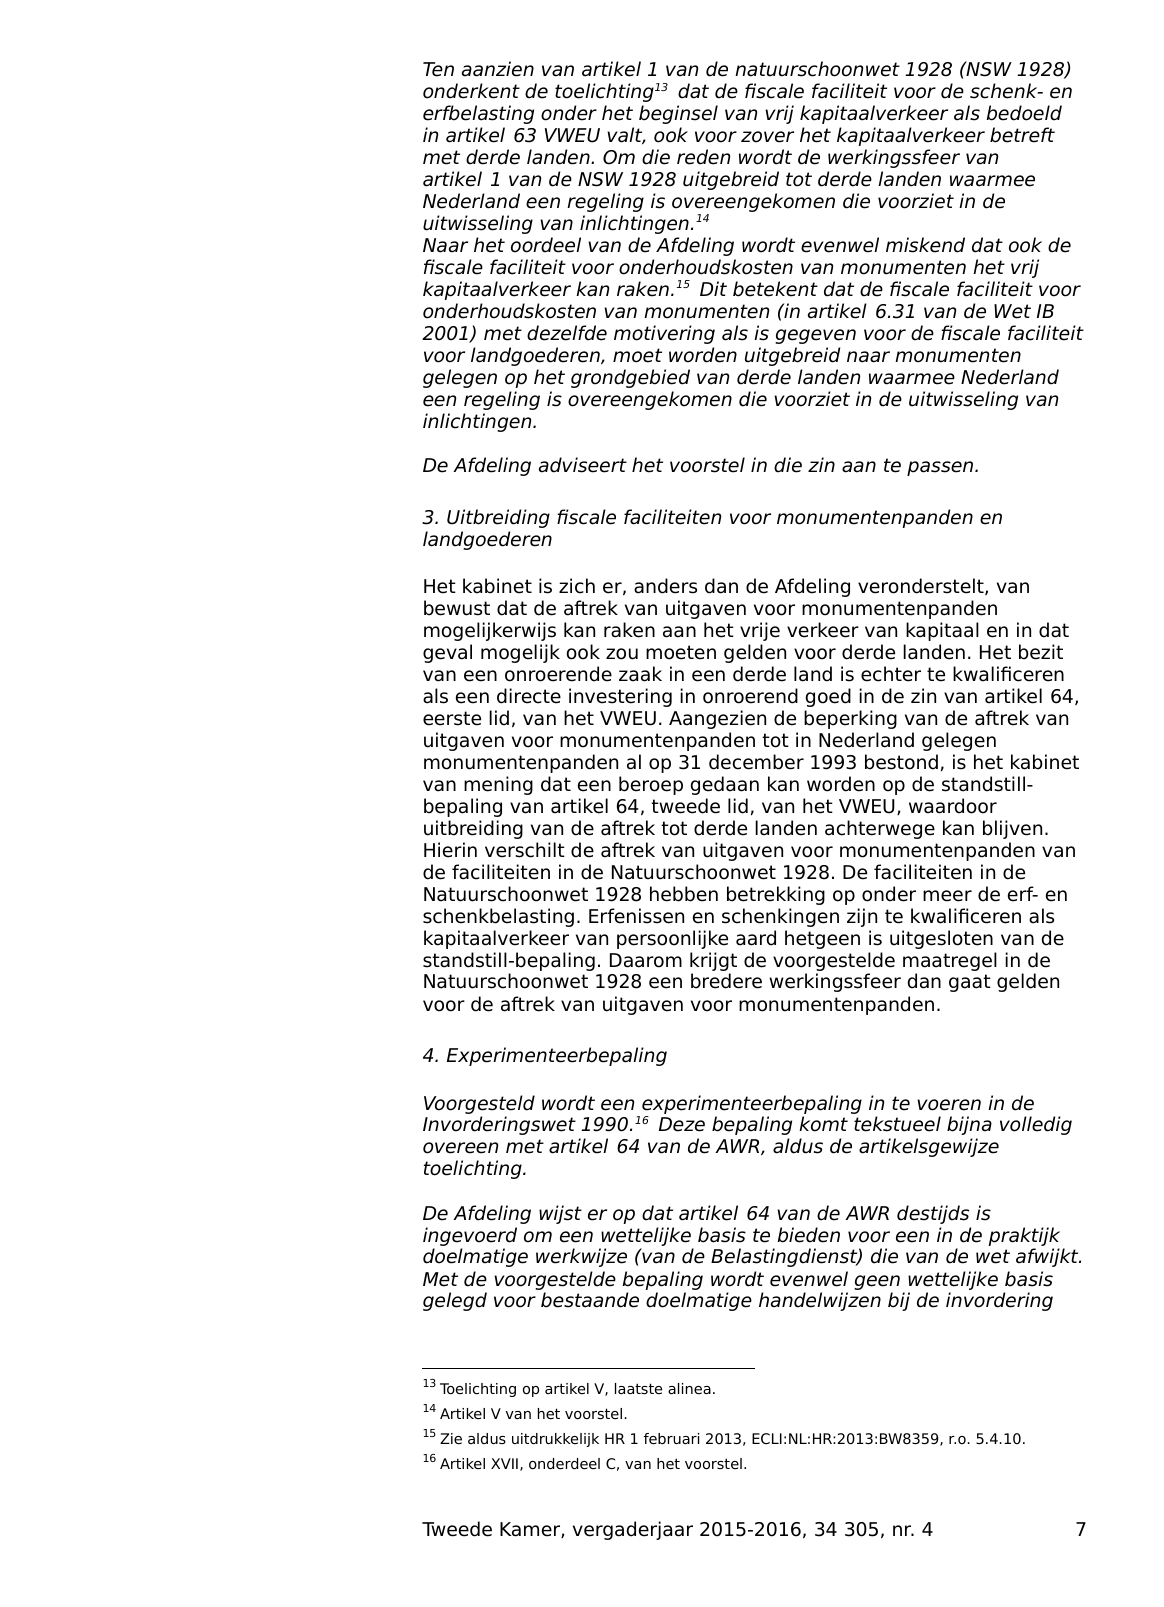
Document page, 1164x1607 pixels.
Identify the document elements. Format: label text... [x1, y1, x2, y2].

text Het kabinet is zich er, anders dan de Afdeling veronderstelt, van bewust dat de aftrek van uitgaven voor monumentenpanden mogelijkerwijs kan raken aan het vrije verkeer van kapitaal en in dat geval mogelijk ook zou moeten gelden voor derde landen. Het bezit van een onroerende zaak in een derde land is echter te kwalificeren als een directe investering in onroerend goed in de zin van artikel 64, eerste lid, van het VWEU. Aangezien de beperking van de aftrek van uitgaven voor monumentenpanden tot in Nederland gelegen monumentenpanden al op 31 december 1993 bestond, is het kabinet van mening dat een beroep gedaan kan worden op de standstill-bepaling van artikel 64, tweede lid, van het VWEU, waardoor uitbreiding van de aftrek tot derde landen achterwege kan blijven. Hierin verschilt de aftrek van uitgaven voor monumentenpanden van de faciliteiten in de Natuurschoonwet 1928. De faciliteiten in de Natuurschoonwet 1928 hebben betrekking op onder meer de erf- en schenkbelasting. Erfenissen en schenkingen zijn te kwalificeren als kapitaalverkeer van persoonlijke aard hetgeen is uitgesloten van de standstill-bepaling. Daarom krijgt de voorgestelde maatregel in de Natuurschoonwet 1928 een bredere werkingssfeer dan gaat gelden voor de aftrek van uitgaven voor monumentenpanden. [422, 576, 1087, 1015]
subtitle 3. Uitbreiding fiscale faciliteiten voor monumentenpanden en landgoederen [422, 507, 1087, 551]
text De Afdeling adviseert het voorstel in die zin aan te passen. [422, 455, 1087, 477]
text Artikel V van het voorstel. [422, 1402, 1087, 1424]
text Artikel XVII, onderdeel C, van het voorstel. [422, 1452, 1087, 1474]
text Toelichting op artikel V, laatste alinea. [422, 1377, 1087, 1399]
text Ten aanzien van artikel 1 van de natuurschoonwet 1928 (NSW 1928) onderkent de toelichting dat de fiscale faciliteit voor de schenk- en erfbelasting onder het beginsel van vrij kapitaalverkeer als bedoeld in artikel 63 VWEU valt, ook voor zover het kapitaalverkeer betreft met derde landen. Om die reden wordt de werkingssfeer van artikel 1 van de NSW 1928 uitgebreid tot derde landen waarmee Nederland een regeling is overeengekomen die voorziet in de uitwisseling van inlichtingen. [422, 59, 1087, 235]
text De Afdeling wijst er op dat artikel 64 van de AWR destijds is ingevoerd om een wettelijke basis te bieden voor een in de praktijk doelmatige werkwijze (van de Belastingdienst) die van de wet afwijkt. Met de voorgestelde bepaling wordt evenwel geen wettelijke basis gelegd voor bestaande doelmatige handelwijzen bij de invordering [422, 1202, 1087, 1312]
text Naar het oordeel van de Afdeling wordt evenwel miskend dat ook de fiscale faciliteit voor onderhoudskosten van monumenten het vrij kapitaalverkeer kan raken. Dit betekent dat de fiscale faciliteit voor onderhoudskosten van monumenten (in artikel 6.31 van de Wet IB 2001) met dezelfde motivering als is gegeven voor de fiscale faciliteit voor landgoederen, moet worden uitgebreid naar monumenten gelegen op het grondgebied van derde landen waarmee Nederland een regeling is overeengekomen die voorziet in de uitwisseling van inlichtingen. [422, 235, 1087, 433]
text Voorgesteld wordt een experimenteerbepaling in te voeren in de Invorderingswet 1990. Deze bepaling komt tekstueel bijna volledig overeen met artikel 64 van de AWR, aldus de artikelsgewijze toelichting. [422, 1092, 1087, 1180]
subtitle 4. Experimenteerbepaling [422, 1045, 1087, 1067]
text Zie aldus uitdrukkelijk HR 1 februari 2013, ECLI:NL:HR:2013:BW8359, r.o. 5.4.10. [422, 1427, 1087, 1449]
